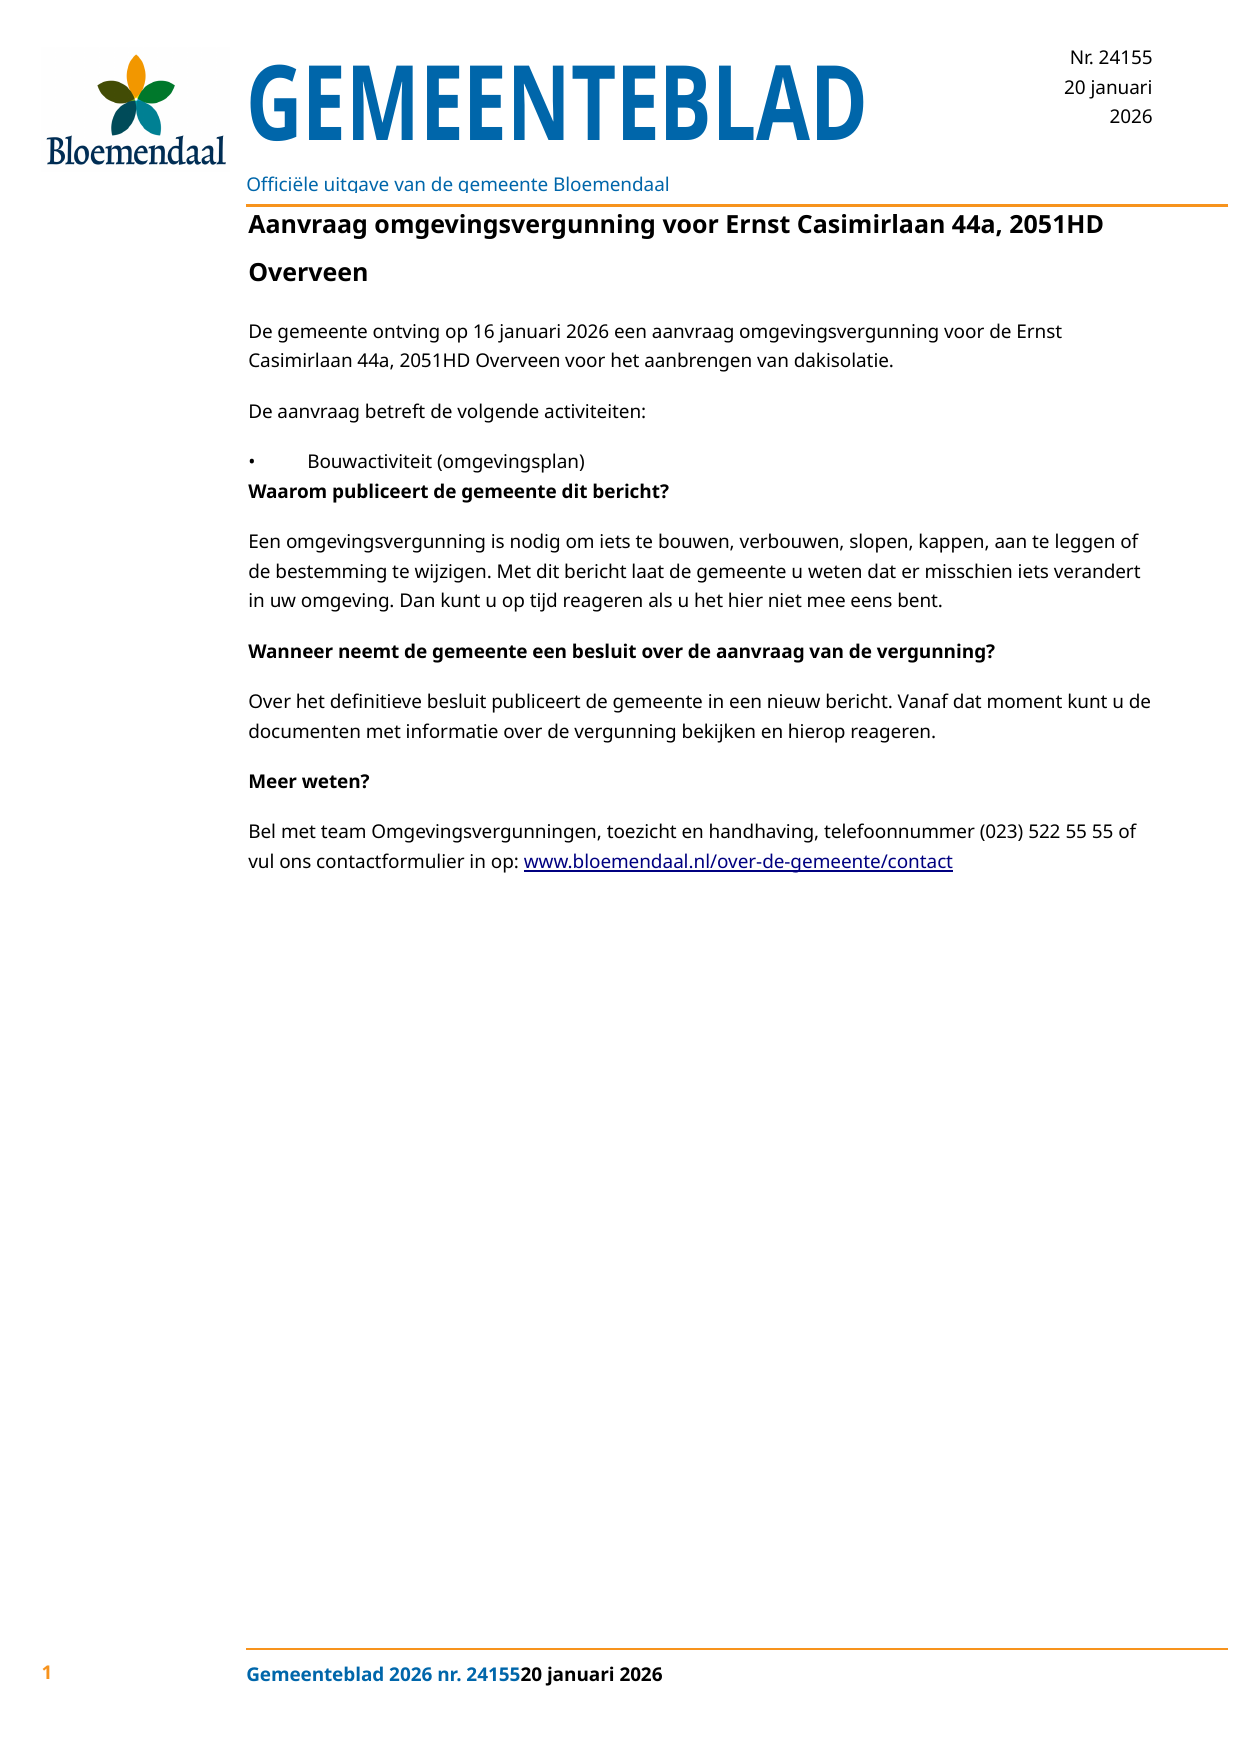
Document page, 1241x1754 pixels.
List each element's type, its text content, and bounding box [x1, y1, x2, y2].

text Waarom publiceert de gemeente dit bericht? [248, 478, 1152, 504]
text De aanvraag betreft de volgende activiteiten: [248, 398, 1152, 424]
list Bouwactiviteit (omgevingsplan) [248, 448, 1152, 474]
text Over het definitieve besluit publiceert de gemeente in een nieuw bericht. Vanaf dat moment kunt u de documenten met informatie over de vergunning bekijken en hierop reageren. [248, 688, 1152, 744]
text Wanneer neemt de gemeente een besluit over de aanvraag van de vergunning? [248, 638, 1152, 664]
picture [41, 47, 231, 172]
text Bel met team Omgevingsvergunningen, toezicht en handhaving, telefoonnummer (023) 522 55 55 of vul ons contactformulier in op: www.bloemendaal.nl/over-de-gemeente/contact [248, 819, 1152, 874]
text Een omgevingsvergunning is nodig om iets te bouwen, verbouwen, slopen, kappen, aan te leggen of de bestemming te wijzigen. Met dit bericht laat de gemeente u weten dat er misschien iets verandert in uw omgeving. Dan kunt u op tijd reageren als u het hier niet mee eens bent. [248, 528, 1152, 613]
text De gemeente ontving op 16 januari 2026 een aanvraag omgevingsvergunning voor de Ernst Casimirlaan 44a, 2051HD Overveen voor het aanbrengen van dakisolatie. [248, 318, 1152, 373]
text Meer weten? [248, 768, 1152, 794]
text Aanvraag omgevingsvergunning voor Ernst Casimirlaan 44a, 2051HD Overveen [248, 207, 1152, 288]
